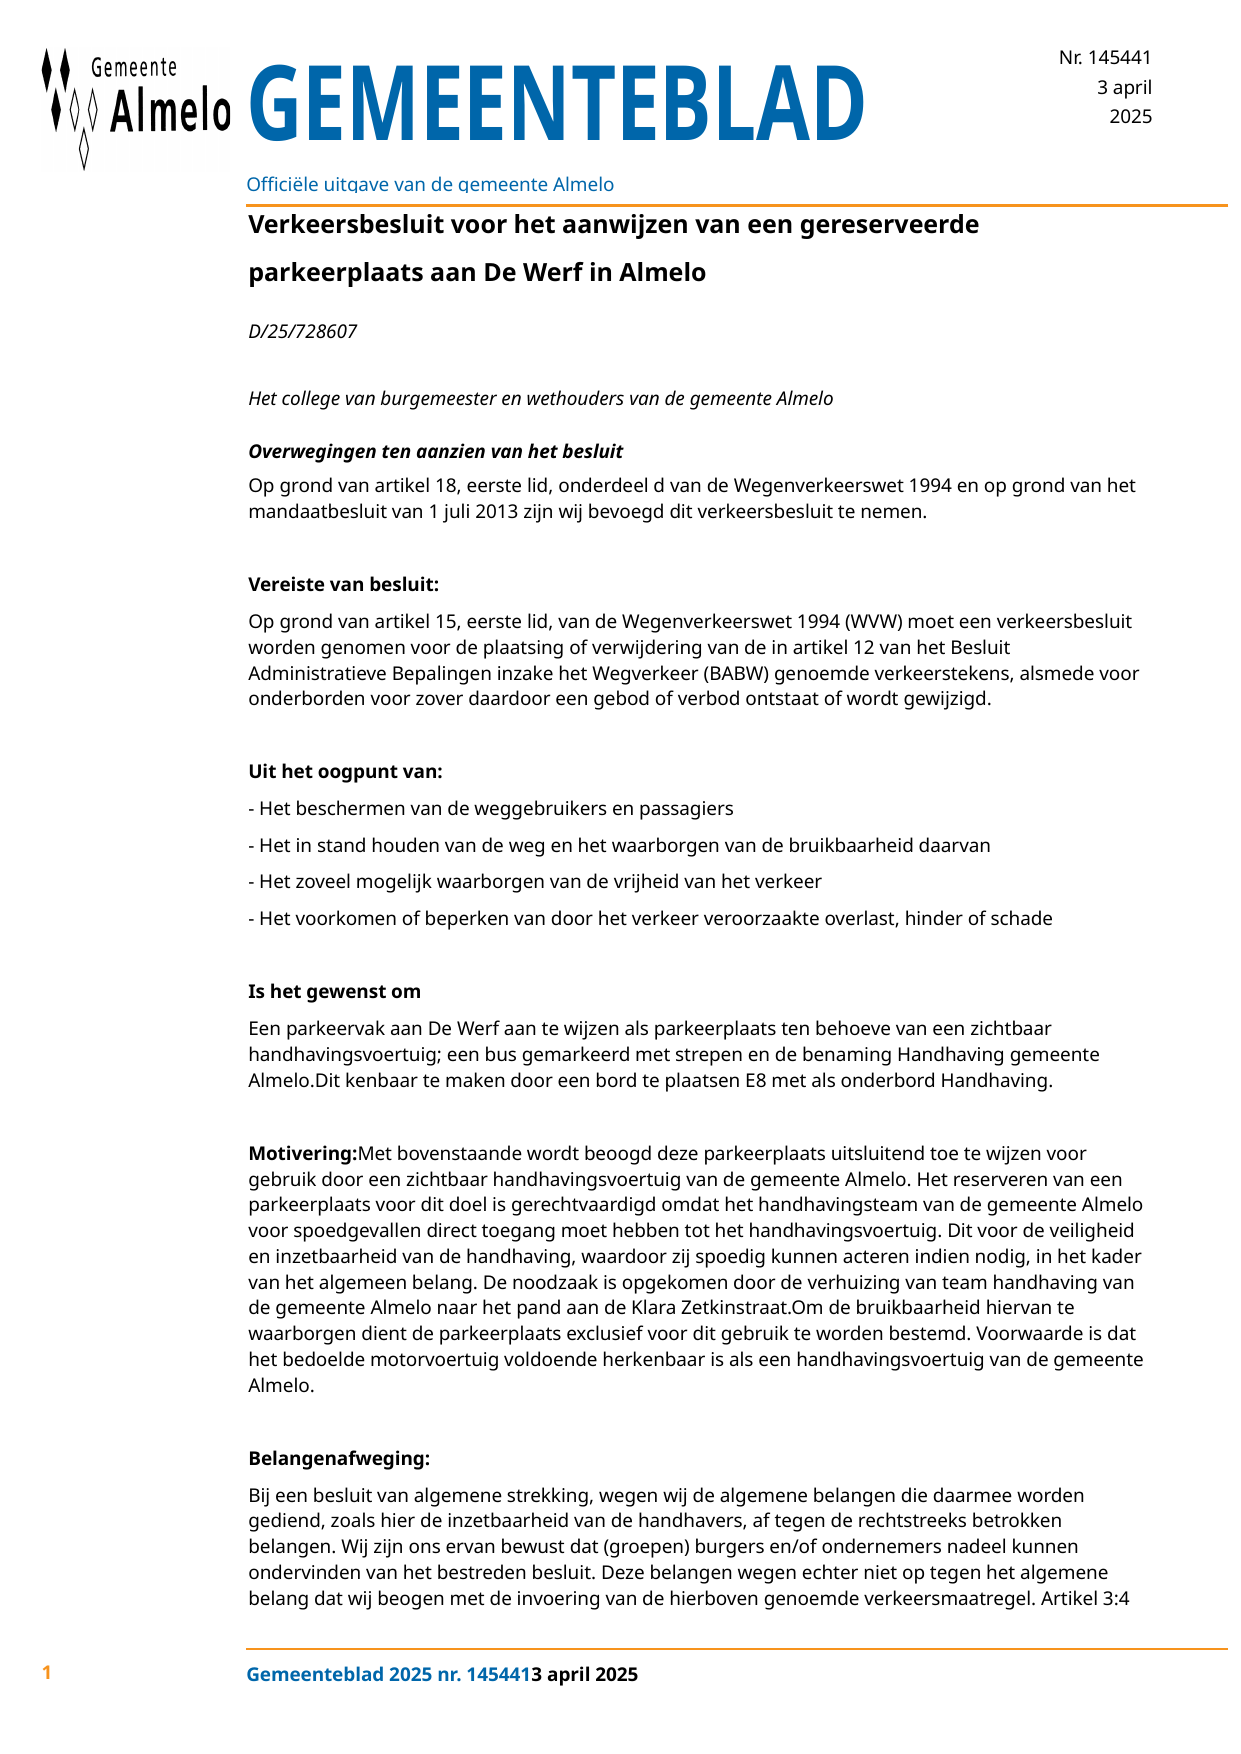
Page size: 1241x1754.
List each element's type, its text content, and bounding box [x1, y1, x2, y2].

text - Het voorkomen of beperken van door het verkeer veroorzaakte overlast, hinder of schade [248, 905, 1152, 931]
text Bij een besluit van algemene strekking, wegen wij de algemene belangen die daarmee worden gediend, zoals hier de inzetbaarheid van de handhavers, af tegen de rechtstreeks betrokken belangen. Wij zijn ons ervan bewust dat (groepen) burgers en/of ondernemers nadeel kunnen ondervinden van het bestreden besluit. Deze belangen wegen echter niet op tegen het algemene belang dat wij beogen met de invoering van de hierboven genoemde verkeersmaatregel. Artikel 3:4 [248, 1482, 1152, 1610]
text D/25/728607 [248, 318, 1152, 344]
text Op grond van artikel 15, eerste lid, van de Wegenverkeerswet 1994 (WVW) moet een verkeersbesluit worden genomen voor de plaatsing of verwijdering van de in artikel 12 van het Besluit Administratieve Bepalingen inzake het Wegverkeer (BABW) genoemde verkeerstekens, alsmede voor onderborden voor zover daardoor een gebod of verbod ontstaat of wordt gewijzigd. [248, 608, 1152, 711]
text - Het in stand houden van de weg en het waarborgen van de bruikbaarheid daarvan [248, 832, 1152, 858]
text Uit het oogpunt van: [248, 759, 1152, 784]
text - Het beschermen van de weggebruikers en passagiers [248, 795, 1152, 821]
text Verkeersbesluit voor het aanwijzen van een gereserveerde parkeerplaats aan De Werf in Almelo [248, 207, 1152, 288]
text Een parkeervak aan De Werf aan te wijzen als parkeerplaats ten behoeve van een zichtbaar handhavingsvoertuig; een bus gemarkeerd met strepen en de benaming Handhaving gemeente Almelo.Dit kenbaar te maken door een bord te plaatsen E8 met als onderbord Handhaving. [248, 1015, 1152, 1093]
picture [41, 47, 231, 172]
text Vereiste van besluit: [248, 572, 1152, 597]
text Op grond van artikel 18, eerste lid, onderdeel d van de Wegenverkeerswet 1994 en op grond van het mandaatbesluit van 1 juli 2013 zijn wij bevoegd dit verkeersbesluit te nemen. [248, 472, 1152, 524]
text Belangenafweging: [248, 1445, 1152, 1471]
text Het college van burgemeester en wethouders van de gemeente Almelo [248, 386, 1152, 411]
text Motivering:Met bovenstaande wordt beoogd deze parkeerplaats uitsluitend toe te wijzen voor gebruik door een zichtbaar handhavingsvoertuig van de gemeente Almelo. Het reserveren van een parkeerplaats voor dit doel is gerechtvaardigd omdat het handhavingsteam van de gemeente Almelo voor spoedgevallen direct toegang moet hebben tot het handhavingsvoertuig. Dit voor de veiligheid en inzetbaarheid van de handhaving, waardoor zij spoedig kunnen acteren indien nodig, in het kader van het algemeen belang. De noodzaak is opgekomen door de verhuizing van team handhaving van de gemeente Almelo naar het pand aan de Klara Zetkinstraat.Om de bruikbaarheid hiervan te waarborgen dient de parkeerplaats exclusief voor dit gebruik te worden bestemd. Voorwaarde is dat het bedoelde motorvoertuig voldoende herkenbaar is als een handhavingsvoertuig van de gemeente Almelo. [248, 1140, 1152, 1397]
text Is het gewenst om [248, 979, 1152, 1004]
text Overwegingen ten aanzien van het besluit [248, 438, 1152, 464]
text - Het zoveel mogelijk waarborgen van de vrijheid van het verkeer [248, 869, 1152, 894]
